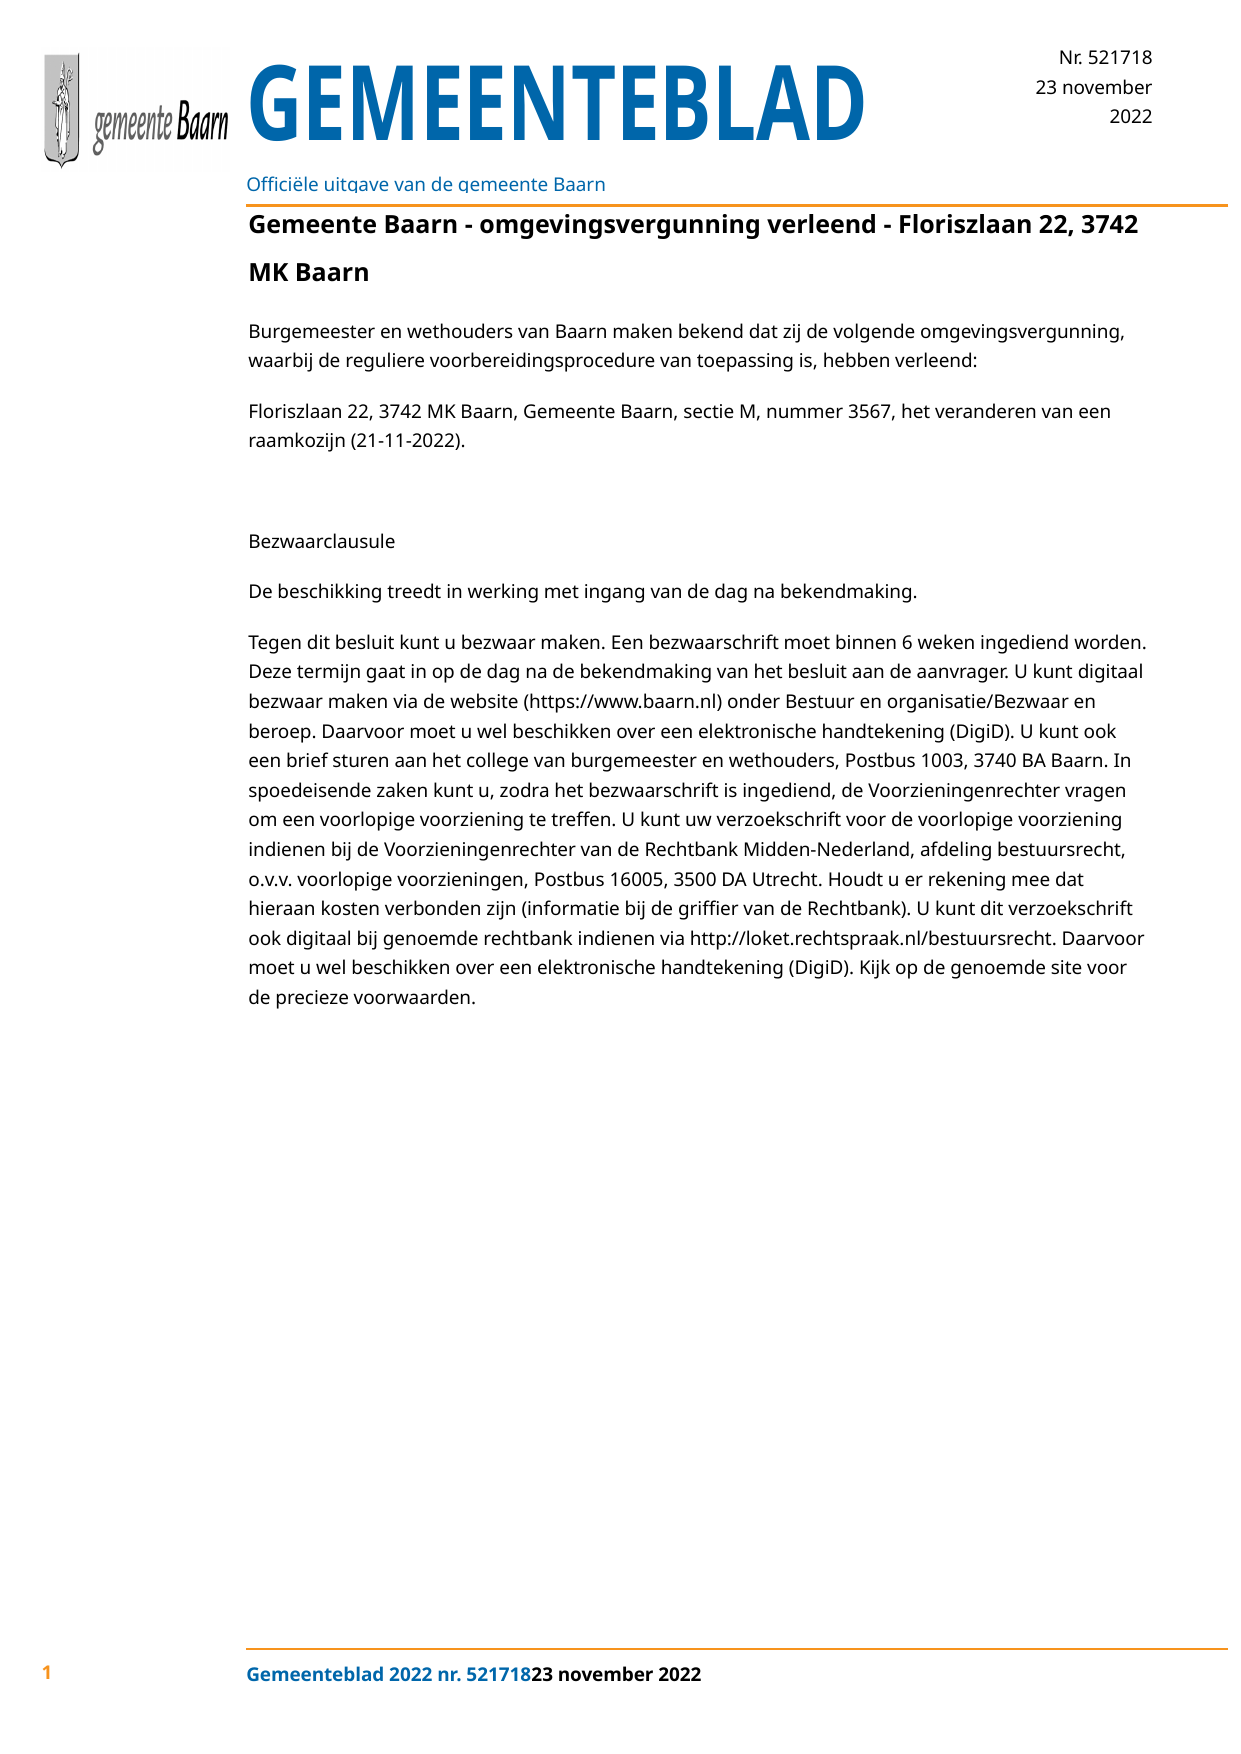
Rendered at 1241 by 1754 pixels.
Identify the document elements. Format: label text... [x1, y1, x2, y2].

text Bezwaarclausule [248, 528, 1152, 554]
text Tegen dit besluit kunt u bezwaar maken. Een bezwaarschrift moet binnen 6 weken ingediend worden. Deze termijn gaat in op de dag na de bekendmaking van het besluit aan de aanvrager. U kunt digitaal bezwaar maken via de website (https://www.baarn.nl) onder Bestuur en organisatie/Bezwaar en beroep. Daarvoor moet u wel beschikken over een elektronische handtekening (DigiD). U kunt ook een brief sturen aan het college van burgemeester en wethouders, Postbus 1003, 3740 BA Baarn. In spoedeisende zaken kunt u, zodra het bezwaarschrift is ingediend, de Voorzieningenrechter vragen om een voorlopige voorziening te treffen. U kunt uw verzoekschrift voor de voorlopige voorziening indienen bij de Voorzieningenrechter van de Rechtbank Midden-Nederland, afdeling bestuursrecht, o.v.v. voorlopige voorzieningen, Postbus 16005, 3500 DA Utrecht. Houdt u er rekening mee dat hieraan kosten verbonden zijn (informatie bij de griffier van de Rechtbank). U kunt dit verzoekschrift ook digitaal bij genoemde rechtbank indienen via http://loket.rechtspraak.nl/bestuursrecht. Daarvoor moet u wel beschikken over een elektronische handtekening (DigiD). Kijk op de genoemde site voor de precieze voorwaarden. [248, 629, 1152, 1010]
text Gemeente Baarn - omgevingsvergunning verleend - Floriszlaan 22, 3742 MK Baarn [248, 207, 1152, 288]
picture [41, 47, 231, 172]
text Floriszlaan 22, 3742 MK Baarn, Gemeente Baarn, sectie M, nummer 3567, het veranderen van een raamkozijn (21-11-2022). [248, 398, 1152, 453]
text De beschikking treedt in werking met ingang van de dag na bekendmaking. [248, 579, 1152, 604]
text Burgemeester en wethouders van Baarn maken bekend dat zij de volgende omgevingsvergunning, waarbij de reguliere voorbereidingsprocedure van toepassing is, hebben verleend: [248, 318, 1152, 373]
